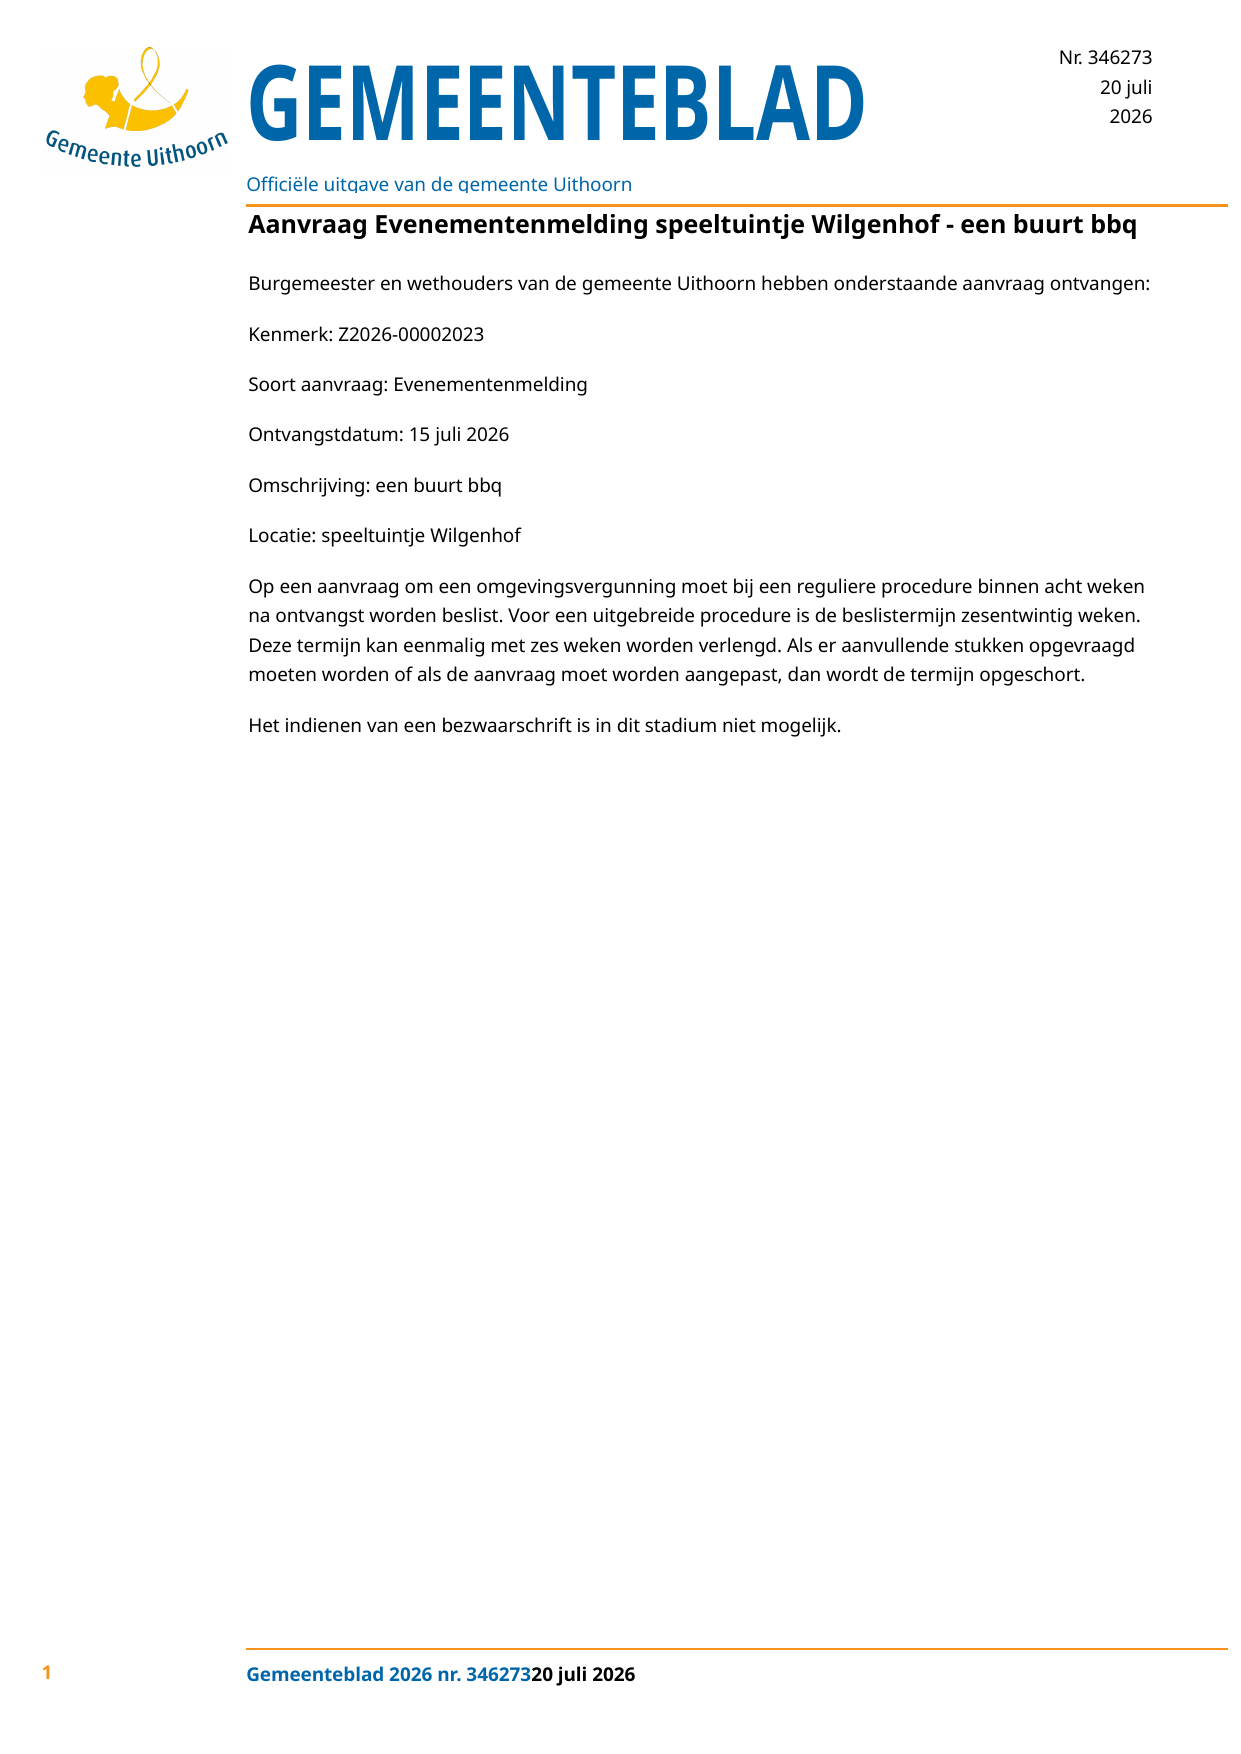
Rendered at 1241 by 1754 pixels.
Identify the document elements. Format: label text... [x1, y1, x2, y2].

picture [41, 47, 231, 172]
text Omschrijving: een buurt bbq [248, 472, 1152, 498]
text Kenmerk: Z2026-00002023 [248, 321, 1152, 346]
text Locatie: speeltuintje Wilgenhof [248, 522, 1152, 548]
text Ontvangstdatum: 15 juli 2026 [248, 422, 1152, 447]
text Op een aanvraag om een omgevingsvergunning moet bij een reguliere procedure binnen acht weken na ontvangst worden beslist. Voor een uitgebreide procedure is de beslistermijn zesentwintig weken. Deze termijn kan eenmalig met zes weken worden verlengd. Als er aanvullende stukken opgevraagd moeten worden of als de aanvraag moet worden aangepast, dan wordt de termijn opgeschort. [248, 573, 1152, 687]
text Soort aanvraag: Evenementenmelding [248, 371, 1152, 397]
text Aanvraag Evenementenmelding speeltuintje Wilgenhof - een buurt bbq [248, 207, 1152, 241]
text Het indienen van een bezwaarschrift is in dit stadium niet mogelijk. [248, 712, 1152, 738]
text Burgemeester en wethouders van de gemeente Uithoorn hebben onderstaande aanvraag ontvangen: [248, 270, 1152, 296]
